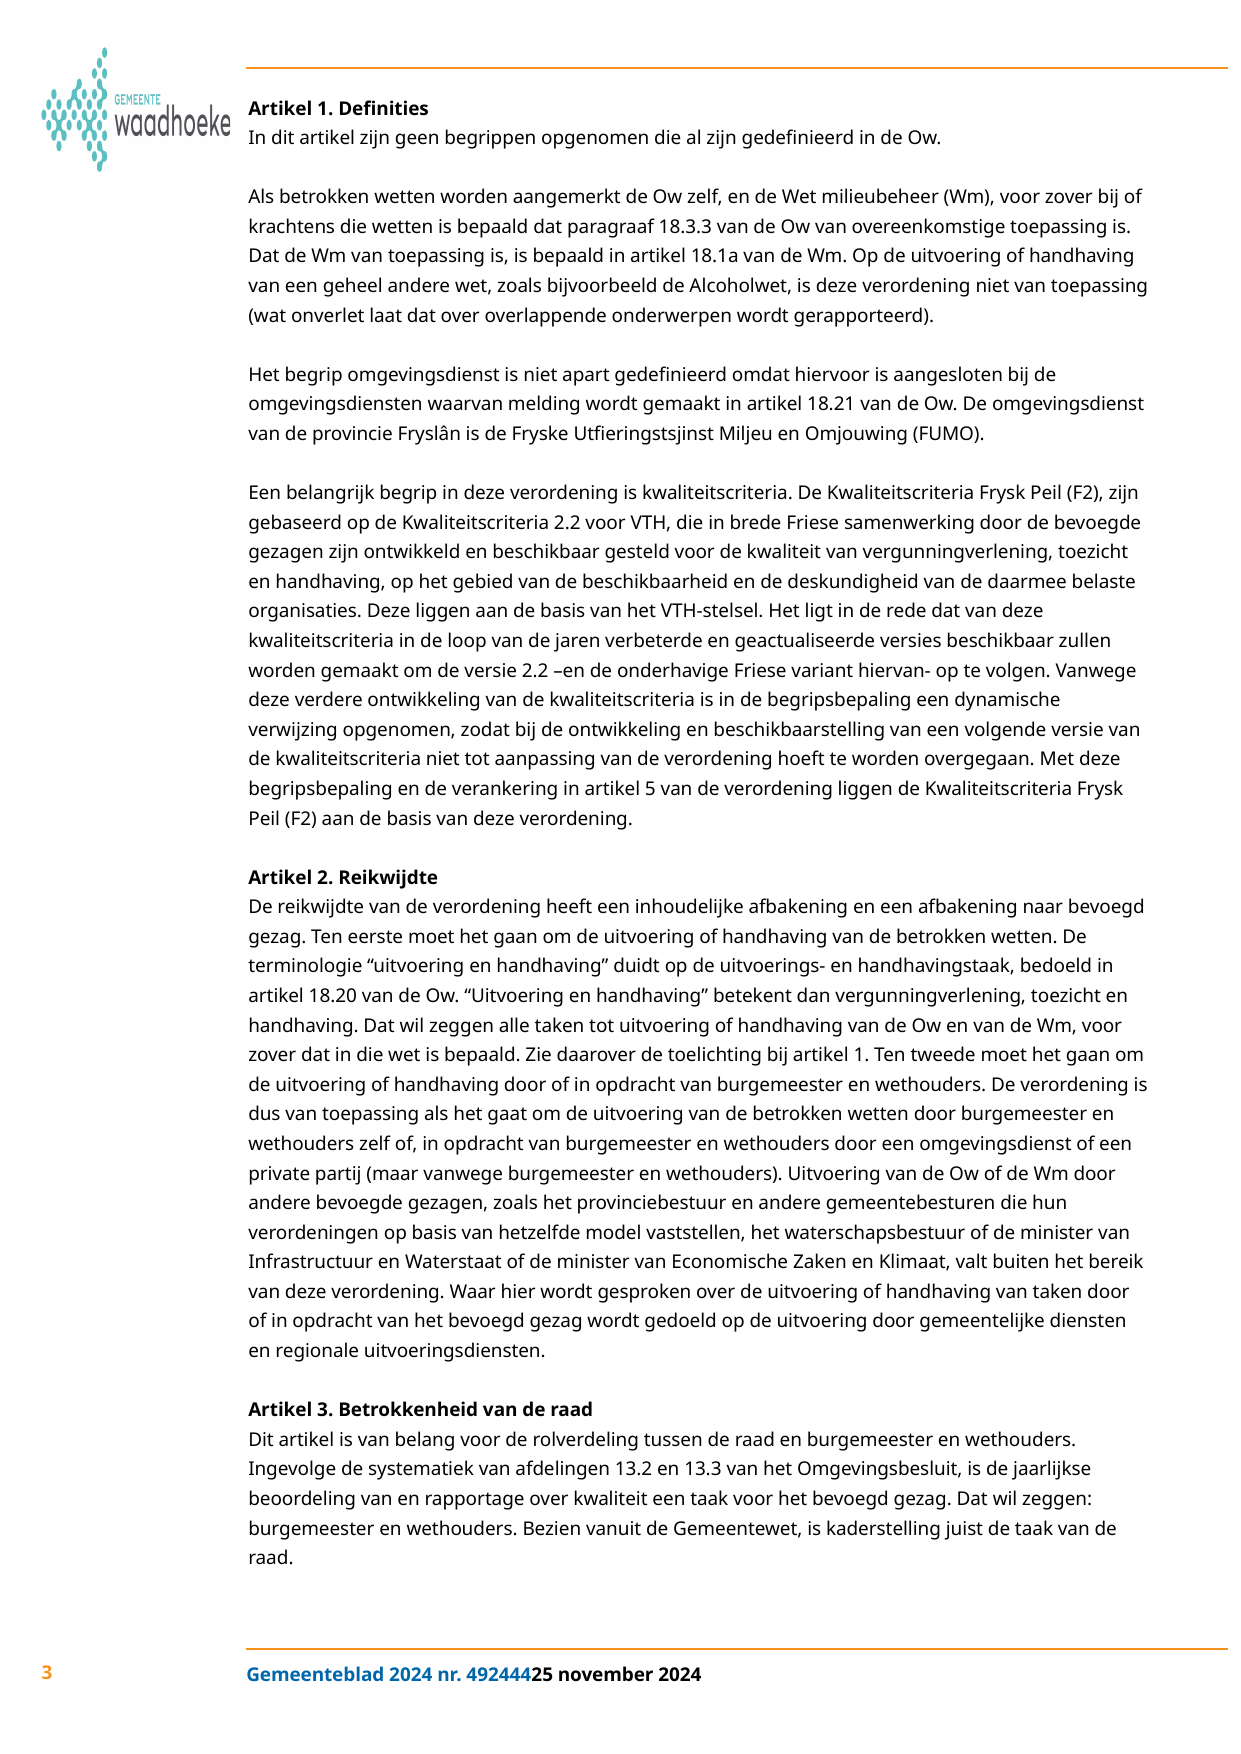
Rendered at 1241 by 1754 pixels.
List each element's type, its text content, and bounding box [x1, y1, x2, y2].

text Het begrip omgevingsdienst is niet apart gedefinieerd omdat hiervoor is aangesloten bij de omgevingsdiensten waarvan melding wordt gemaakt in artikel 18.21 van de Ow. De omgevingsdienst van de provincie Fryslân is de Fryske Utfieringstsjinst Miljeu en Omjouwing (FUMO). [248, 361, 1152, 446]
text Als betrokken wetten worden aangemerkt de Ow zelf, en de Wet milieubeheer (Wm), voor zover bij of krachtens die wetten is bepaald dat paragraaf 18.3.3 van de Ow van overeenkomstige toepassing is. Dat de Wm van toepassing is, is bepaald in artikel 18.1a van de Wm. Op de uitvoering of handhaving van een geheel andere wet, zoals bijvoorbeeld de Alcoholwet, is deze verordening niet van toepassing (wat onverlet laat dat over overlappende onderwerpen wordt gerapporteerd). [248, 183, 1152, 328]
text Artikel 3. Betrokkenheid van de raad [248, 1396, 1152, 1422]
text Een belangrijk begrip in deze verordening is kwaliteitscriteria. De Kwaliteitscriteria Frysk Peil (F2), zijn gebaseerd op de Kwaliteitscriteria 2.2 voor VTH, die in brede Friese samenwerking door de bevoegde gezagen zijn ontwikkeld en beschikbaar gesteld voor de kwaliteit van vergunningverlening, toezicht en handhaving, op het gebied van de beschikbaarheid en de deskundigheid van de daarmee belaste organisaties. Deze liggen aan de basis van het VTH-stelsel. Het ligt in de rede dat van deze kwaliteitscriteria in de loop van de jaren verbeterde en geactualiseerde versies beschikbaar zullen worden gemaakt om de versie 2.2 –en de onderhavige Friese variant hiervan- op te volgen. Vanwege deze verdere ontwikkeling van de kwaliteitscriteria is in de begripsbepaling een dynamische verwijzing opgenomen, zodat bij de ontwikkeling en beschikbaarstelling van een volgende versie van de kwaliteitscriteria niet tot aanpassing van de verordening hoeft te worden overgegaan. Met deze begripsbepaling en de verankering in artikel 5 van de verordening liggen de Kwaliteitscriteria Frysk Peil (F2) aan de basis van deze verordening. [248, 479, 1152, 831]
text De reikwijdte van de verordening heeft een inhoudelijke afbakening en een afbakening naar bevoegd gezag. Ten eerste moet het gaan om de uitvoering of handhaving van de betrokken wetten. De terminologie “uitvoering en handhaving” duidt op de uitvoerings- en handhavingstaak, bedoeld in artikel 18.20 van de Ow. “Uitvoering en handhaving” betekent dan vergunningverlening, toezicht en handhaving. Dat wil zeggen alle taken tot uitvoering of handhaving van de Ow en van de Wm, voor zover dat in die wet is bepaald. Zie daarover de toelichting bij artikel 1. Ten tweede moet het gaan om de uitvoering of handhaving door of in opdracht van burgemeester en wethouders. De verordening is dus van toepassing als het gaat om de uitvoering van de betrokken wetten door burgemeester en wethouders zelf of, in opdracht van burgemeester en wethouders door een omgevingsdienst of een private partij (maar vanwege burgemeester en wethouders). Uitvoering van de Ow of de Wm door andere bevoegde gezagen, zoals het provinciebestuur en andere gemeentebesturen die hun verordeningen op basis van hetzelfde model vaststellen, het waterschapsbestuur of de minister van Infrastructuur en Waterstaat of de minister van Economische Zaken en Klimaat, valt buiten het bereik van deze verordening. Waar hier wordt gesproken over de uitvoering of handhaving van taken door of in opdracht van het bevoegd gezag wordt gedoeld op de uitvoering door gemeentelijke diensten en regionale uitvoeringsdiensten. [248, 893, 1152, 1363]
text Dit artikel is van belang voor de rolverdeling tussen de raad en burgemeester en wethouders. Ingevolge de systematiek van afdelingen 13.2 en 13.3 van het Omgevingsbesluit, is de jaarlijkse beoordeling van en rapportage over kwaliteit een taak voor het bevoegd gezag. Dat wil zeggen: burgemeester en wethouders. Bezien vanuit de Gemeentewet, is kaderstelling juist de taak van de raad. [248, 1426, 1152, 1570]
picture [41, 47, 231, 172]
text In dit artikel zijn geen begrippen opgenomen die al zijn gedefinieerd in de Ow. [248, 124, 1152, 150]
text Artikel 1. Definities [248, 95, 1152, 121]
text Artikel 2. Reikwijdte [248, 864, 1152, 890]
